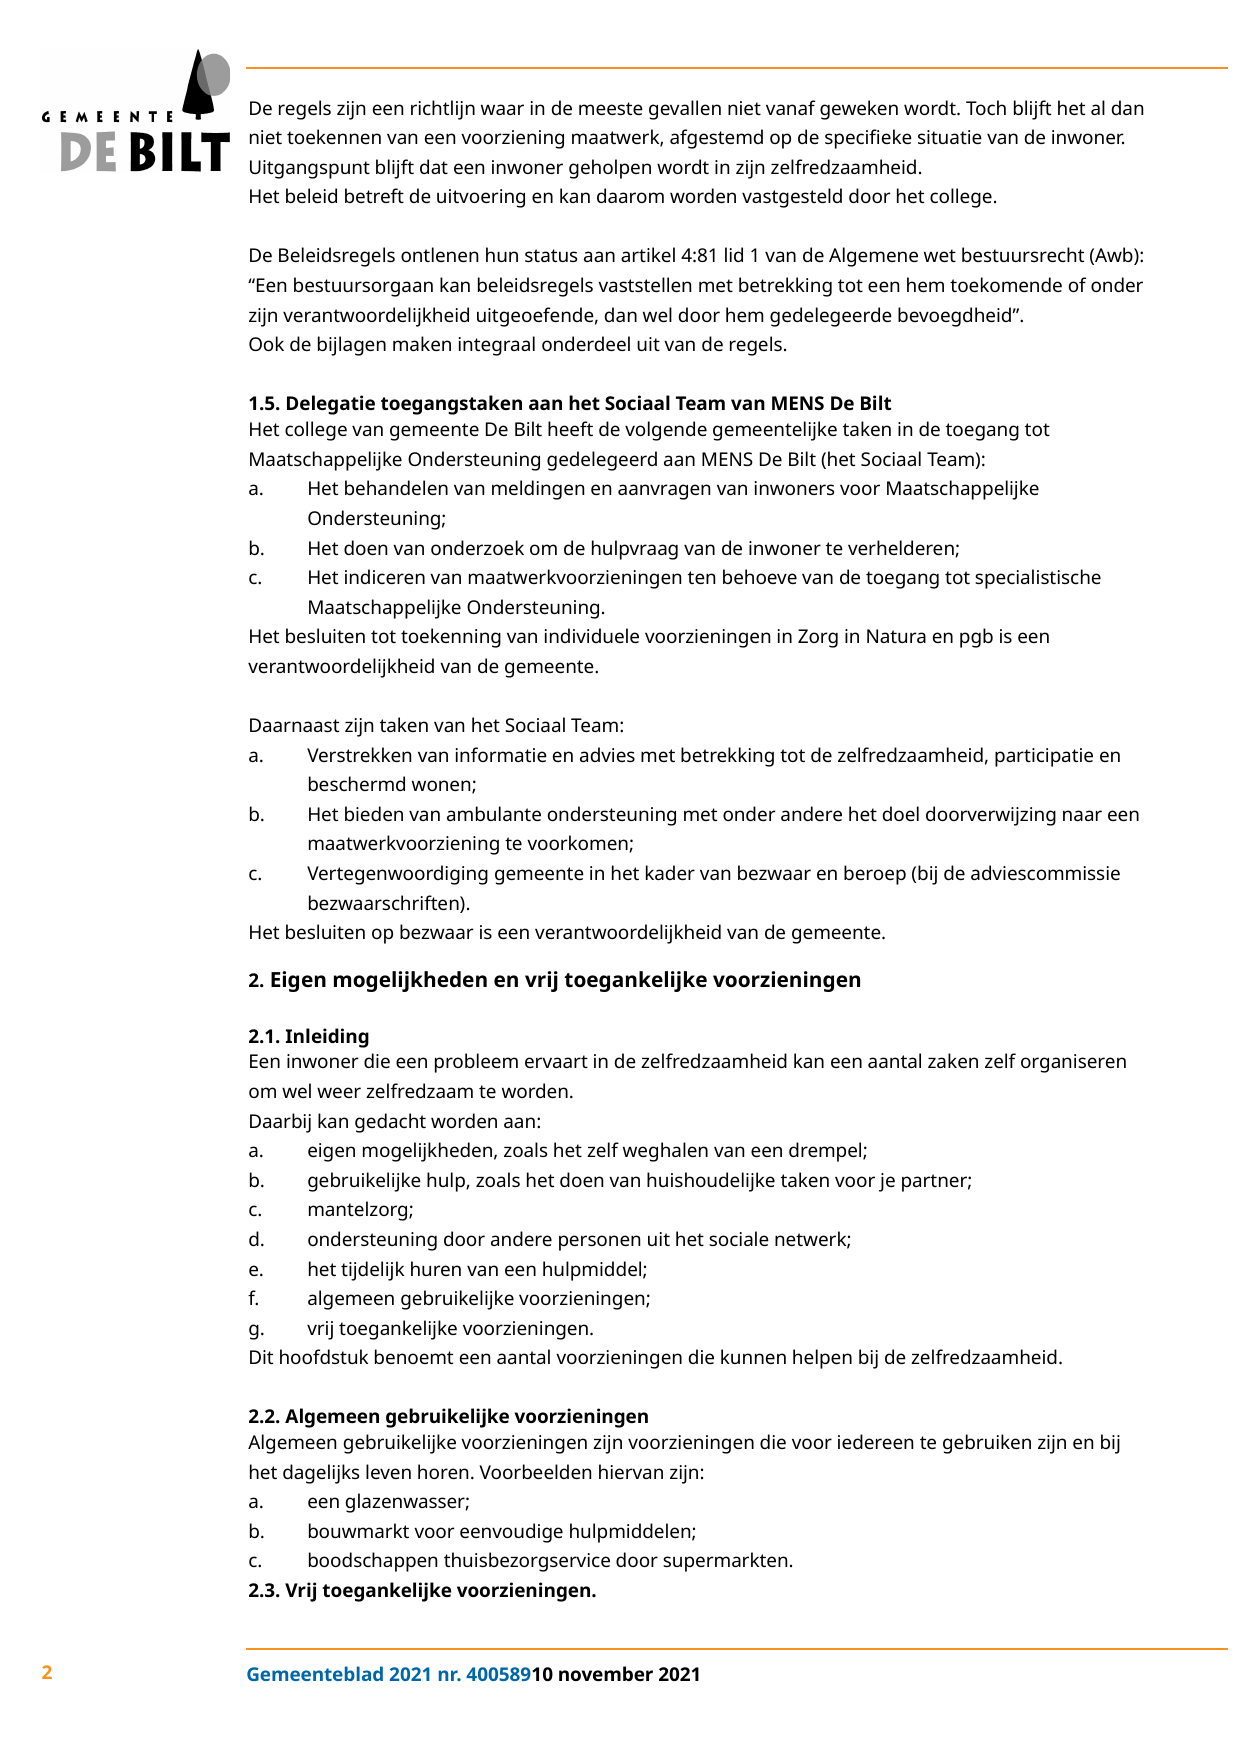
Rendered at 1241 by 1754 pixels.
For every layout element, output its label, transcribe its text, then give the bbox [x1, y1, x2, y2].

list Vertegenwoordiging gemeente in het kader van bezwaar en beroep (bij de adviescommissie bezwaarschriften). [248, 860, 1152, 915]
text 2. Eigen mogelijkheden en vrij toegankelijke voorzieningen [248, 965, 1152, 993]
text Dit hoofdstuk benoemt een aantal voorzieningen die kunnen helpen bij de zelfredzaamheid. [248, 1344, 1152, 1370]
list gebruikelijke hulp, zoals het doen van huishoudelijke taken voor je partner; [248, 1167, 1152, 1193]
picture [41, 47, 231, 172]
text 2.1. Inleiding [248, 1023, 1152, 1049]
list mantelzorg; [248, 1197, 1152, 1222]
list algemeen gebruikelijke voorzieningen; [248, 1285, 1152, 1311]
text Ook de bijlagen maken integraal onderdeel uit van de regels. [248, 331, 1152, 357]
text Het college van gemeente De Bilt heeft de volgende gemeentelijke taken in de toegang tot Maatschappelijke Ondersteuning gedelegeerd aan MENS De Bilt (het Sociaal Team): [248, 416, 1152, 472]
list Verstrekken van informatie en advies met betrekking tot de zelfredzaamheid, participatie en beschermd wonen; [248, 742, 1152, 797]
text 2.2. Algemeen gebruikelijke voorzieningen [248, 1404, 1152, 1429]
list het tijdelijk huren van een hulpmiddel; [248, 1256, 1152, 1281]
list Het bieden van ambulante ondersteuning met onder andere het doel doorverwijzing naar een maatwerkvoorziening te voorkomen; [248, 801, 1152, 856]
text Het besluiten tot toekenning van individuele voorzieningen in Zorg in Natura en pgb is een verantwoordelijkheid van de gemeente. [248, 623, 1152, 679]
list Het behandelen van meldingen en aanvragen van inwoners voor Maatschappelijke Ondersteuning; [248, 476, 1152, 531]
text Algemeen gebruikelijke voorzieningen zijn voorzieningen die voor iedereen te gebruiken zijn en bij het dagelijks leven horen. Voorbeelden hiervan zijn: [248, 1429, 1152, 1485]
list boodschappen thuisbezorgservice door supermarkten. [248, 1548, 1152, 1573]
list bouwmarkt voor eenvoudige hulpmiddelen; [248, 1518, 1152, 1544]
text 2.3. Vrij toegankelijke voorzieningen. [248, 1577, 1152, 1603]
list Het indiceren van maatwerkvoorzieningen ten behoeve van de toegang tot specialistische Maatschappelijke Ondersteuning. [248, 564, 1152, 619]
text Daarnaast zijn taken van het Sociaal Team: [248, 712, 1152, 738]
text De regels zijn een richtlijn waar in de meeste gevallen niet vanaf geweken wordt. Toch blijft het al dan niet toekennen van een voorziening maatwerk, afgestemd op de specifieke situatie van de inwoner. Uitgangspunt blijft dat een inwoner geholpen wordt in zijn zelfredzaamheid. [248, 95, 1152, 180]
list ondersteuning door andere personen uit het sociale netwerk; [248, 1226, 1152, 1252]
list vrij toegankelijke voorzieningen. [248, 1315, 1152, 1341]
text Het beleid betreft de uitvoering en kan daarom worden vastgesteld door het college. [248, 183, 1152, 209]
text Het besluiten op bezwaar is een verantwoordelijkheid van de gemeente. [248, 919, 1152, 945]
list eigen mogelijkheden, zoals het zelf weghalen van een drempel; [248, 1137, 1152, 1163]
text 1.5. Delegatie toegangstaken aan het Sociaal Team van MENS De Bilt [248, 391, 1152, 416]
text Daarbij kan gedacht worden aan: [248, 1108, 1152, 1133]
list een glazenwasser; [248, 1488, 1152, 1514]
text Een inwoner die een probleem ervaart in de zelfredzaamheid kan een aantal zaken zelf organiseren om wel weer zelfredzaam te worden. [248, 1049, 1152, 1104]
text De Beleidsregels ontlenen hun status aan artikel 4:81 lid 1 van de Algemene wet bestuursrecht (Awb): “Een bestuursorgaan kan beleidsregels vaststellen met betrekking tot een hem toekomende of onder zijn verantwoordelijkheid uitgeoefende, dan wel door hem gedelegeerde bevoegdheid”. [248, 243, 1152, 328]
list Het doen van onderzoek om de hulpvraag van de inwoner te verhelderen; [248, 535, 1152, 560]
